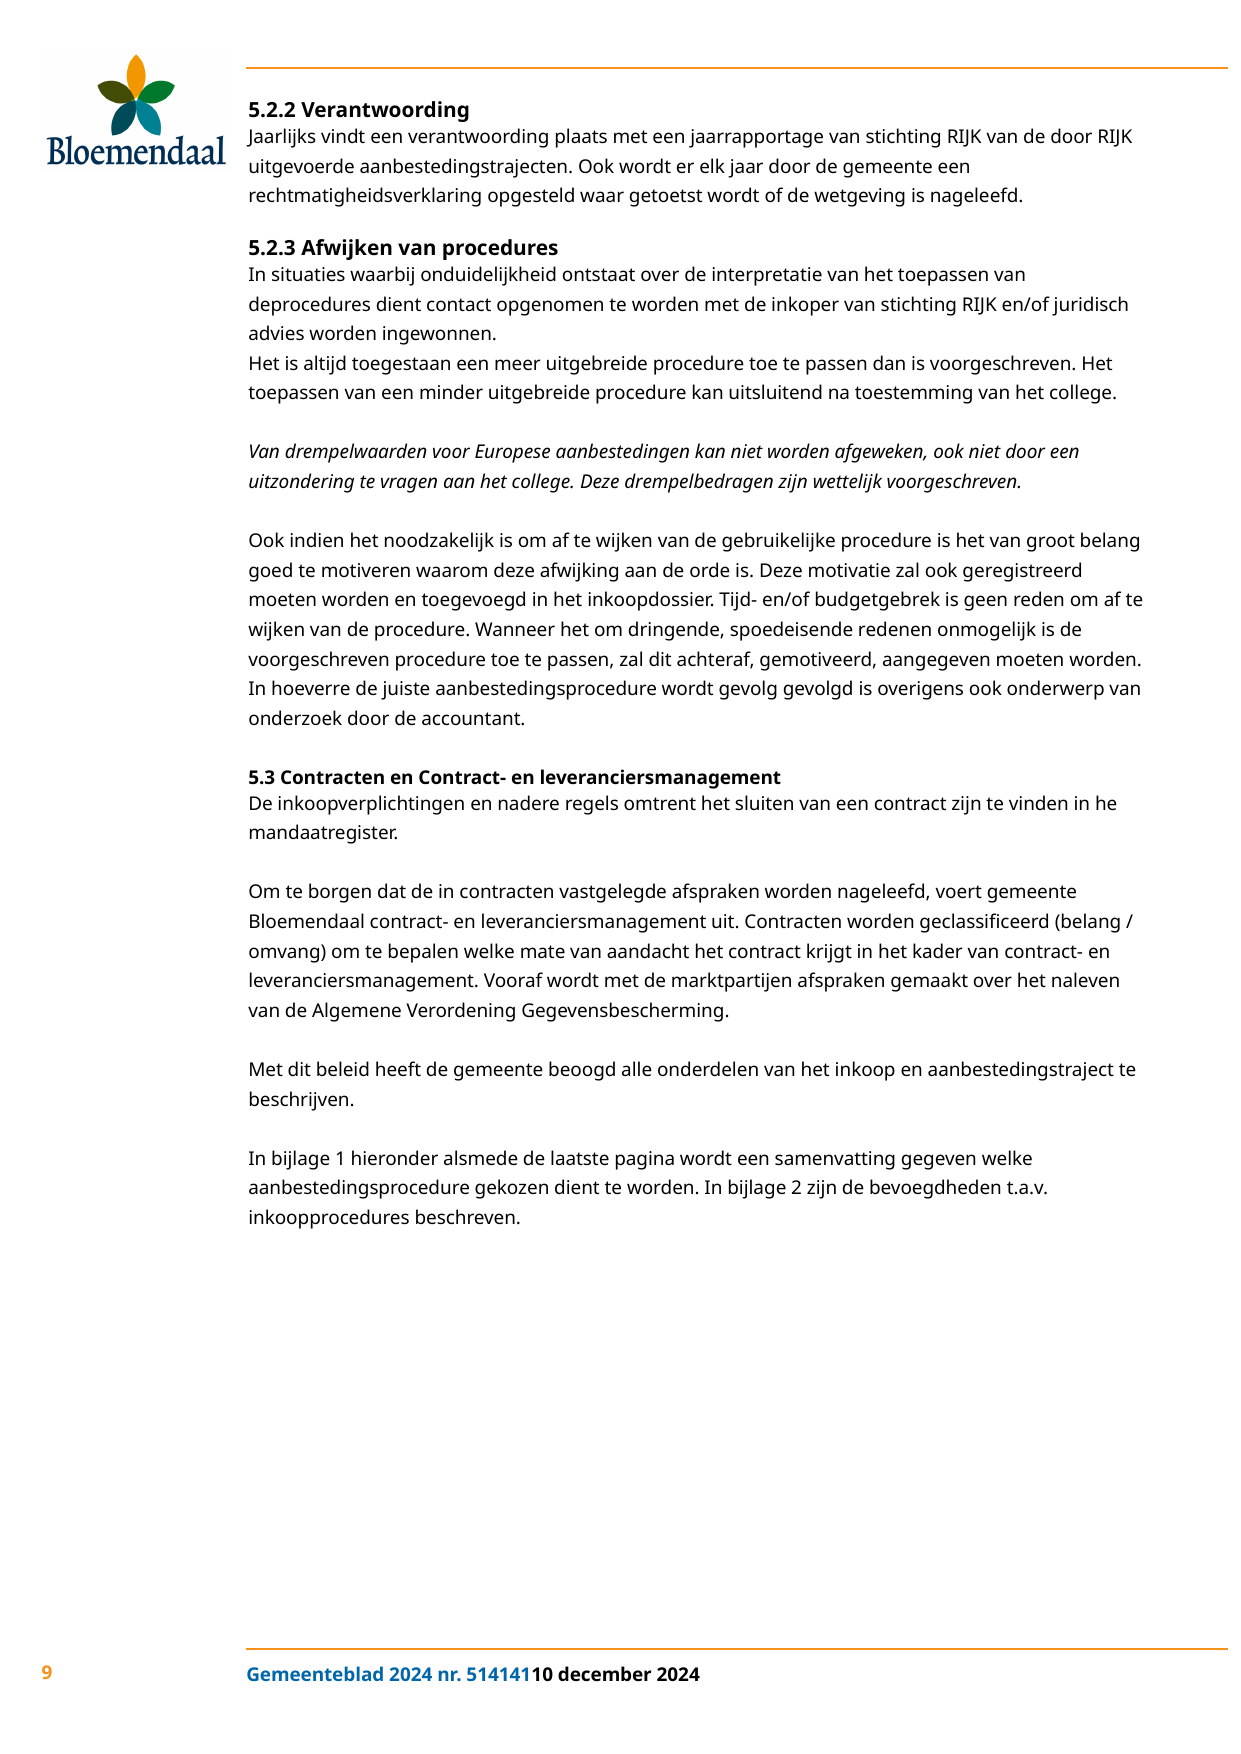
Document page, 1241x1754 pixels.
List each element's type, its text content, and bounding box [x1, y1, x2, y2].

text Om te borgen dat de in contracten vastgelegde afspraken worden nageleefd, voert gemeente Bloemendaal contract- en leveranciersmanagement uit. Contracten worden geclassificeerd (belang / omvang) om te bepalen welke mate van aandacht het contract krijgt in het kader van contract- en leveranciersmanagement. Vooraf wordt met de marktpartijen afspraken gemaakt over het naleven van de Algemene Verordening Gegevensbescherming. [248, 879, 1152, 1023]
text Ook indien het noodzakelijk is om af te wijken van de gebruikelijke procedure is het van groot belang goed te motiveren waarom deze afwijking aan de orde is. Deze motivatie zal ook geregistreerd moeten worden en toegevoegd in het inkoopdossier. Tijd- en/of budgetgebrek is geen reden om af te wijken van de procedure. Wanneer het om dringende, spoedeisende redenen onmogelijk is de voorgeschreven procedure toe te passen, zal dit achteraf, gemotiveerd, aangegeven moeten worden. In hoeverre de juiste aanbestedingsprocedure wordt gevolg gevolgd is overigens ook onderwerp van onderzoek door de accountant. [248, 527, 1152, 731]
text 5.3 Contracten en Contract- en leveranciersmanagement [248, 764, 1152, 790]
text De inkoopverplichtingen en nadere regels omtrent het sluiten van een contract zijn te vinden in he mandaatregister. [248, 790, 1152, 845]
text In situaties waarbij onduidelijkheid ontstaat over de interpretatie van het toepassen van deprocedures dient contact opgenomen te worden met de inkoper van stichting RIJK en/of juridisch advies worden ingewonnen. [248, 261, 1152, 346]
text 5.2.2 Verantwoording [248, 95, 1152, 123]
text Met dit beleid heeft de gemeente beoogd alle onderdelen van het inkoop en aanbestedingstraject te beschrijven. [248, 1056, 1152, 1111]
text Jaarlijks vindt een verantwoording plaats met een jaarrapportage van stichting RIJK van de door RIJK uitgevoerde aanbestedingstrajecten. Ook wordt er elk jaar door de gemeente een rechtmatigheidsverklaring opgesteld waar getoetst wordt of de wetgeving is nageleefd. [248, 123, 1152, 208]
text Het is altijd toegestaan een meer uitgebreide procedure toe te passen dan is voorgeschreven. Het toepassen van een minder uitgebreide procedure kan uitsluitend na toestemming van het college. [248, 350, 1152, 405]
picture [41, 47, 231, 172]
text 5.2.3 Afwijken van procedures [248, 233, 1152, 261]
text Van drempelwaarden voor Europese aanbestedingen kan niet worden afgeweken, ook niet door een uitzondering te vragen aan het college. Deze drempelbedragen zijn wettelijk voorgeschreven. [248, 439, 1152, 494]
text In bijlage 1 hieronder alsmede de laatste pagina wordt een samenvatting gegeven welke aanbestedingsprocedure gekozen dient te worden. In bijlage 2 zijn de bevoegdheden t.a.v. inkoopprocedures beschreven. [248, 1145, 1152, 1230]
